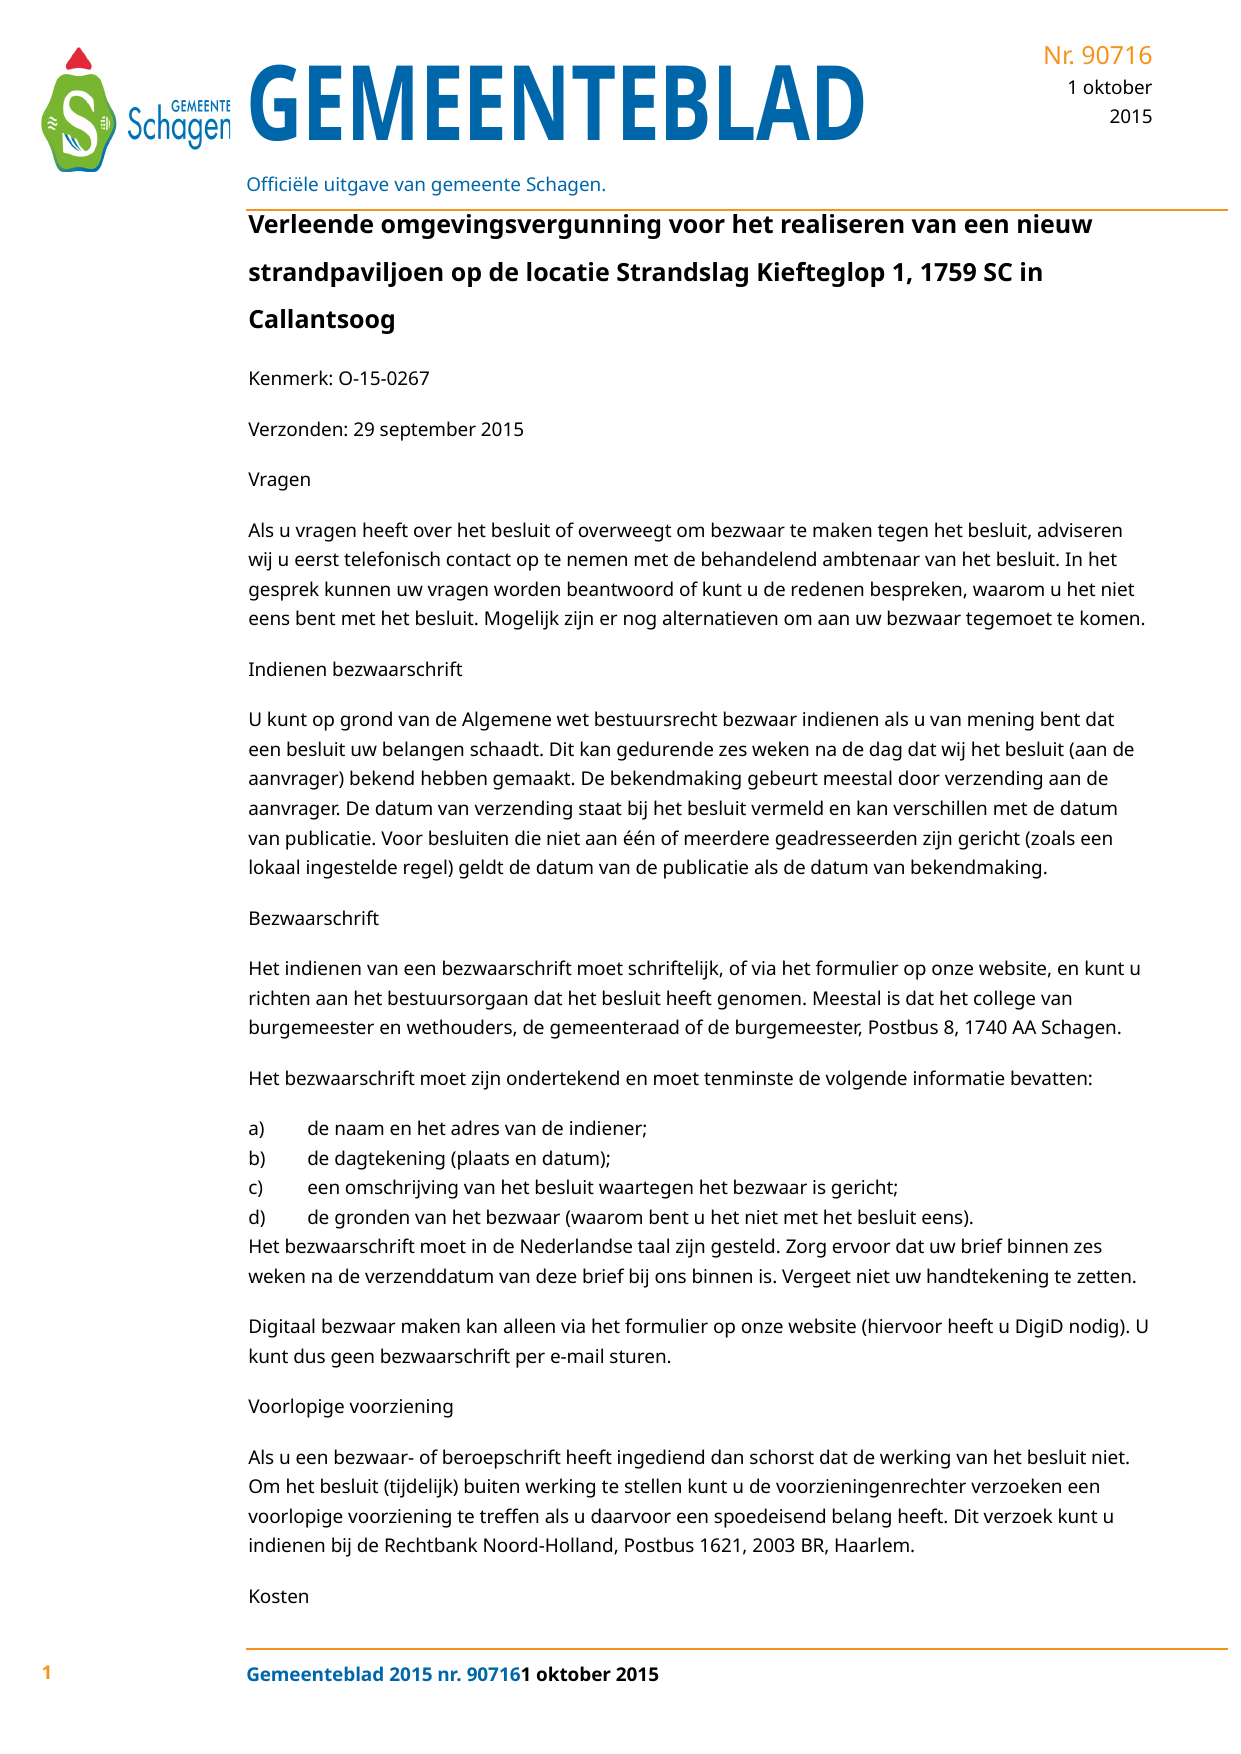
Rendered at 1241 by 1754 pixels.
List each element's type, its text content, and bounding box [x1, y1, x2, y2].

text Bezwaarschrift [248, 905, 1152, 930]
text Kenmerk: O-15-0267 [248, 366, 1152, 391]
list een omschrijving van het besluit waartegen het bezwaar is gericht; [248, 1174, 1152, 1200]
text Het bezwaarschrift moet in de Nederlandse taal zijn gesteld. Zorg ervoor dat uw brief binnen zes weken na de verzenddatum van deze brief bij ons binnen is. Vergeet niet uw handtekening te zetten. [248, 1233, 1152, 1289]
list de gronden van het bezwaar (waarom bent u het niet met het besluit eens). [248, 1204, 1152, 1229]
text Als u een bezwaar- of beroepschrift heeft ingediend dan schorst dat de werking van het besluit niet. Om het besluit (tijdelijk) buiten werking te stellen kunt u de voorzieningenrechter verzoeken een voorlopige voorziening te treffen als u daarvoor een spoedeisend belang heeft. Dit verzoek kunt u indienen bij de Rechtbank Noord-Holland, Postbus 1621, 2003 BR, Haarlem. [248, 1444, 1152, 1558]
text Voorlopige voorziening [248, 1393, 1152, 1419]
text Vragen [248, 466, 1152, 492]
text Indienen bezwaarschrift [248, 656, 1152, 682]
text U kunt op grond van de Algemene wet bestuursrecht bezwaar indienen als u van mening bent dat een besluit uw belangen schaadt. Dit kan gedurende zes weken na de dag dat wij het besluit (aan de aanvrager) bekend hebben gemaakt. De bekendmaking gebeurt meestal door verzending aan de aanvrager. De datum van verzending staat bij het besluit vermeld en kan verschillen met de datum van publicatie. Voor besluiten die niet aan één of meerdere geadresseerden zijn gericht (zoals een lokaal ingestelde regel) geldt de datum van de publicatie als de datum van bekendmaking. [248, 706, 1152, 880]
list de dagtekening (plaats en datum); [248, 1145, 1152, 1170]
text Kosten [248, 1583, 1152, 1609]
list de naam en het adres van de indiener; [248, 1115, 1152, 1141]
picture [41, 47, 231, 172]
text Het indienen van een bezwaarschrift moet schriftelijk, of via het formulier op onze website, en kunt u richten aan het bestuursorgaan dat het besluit heeft genomen. Meestal is dat het college van burgemeester en wethouders, de gemeenteraad of de burgemeester, Postbus 8, 1740 AA Schagen. [248, 955, 1152, 1040]
text Digitaal bezwaar maken kan alleen via het formulier op onze website (hiervoor heeft u DigiD nodig). U kunt dus geen bezwaarschrift per e-mail sturen. [248, 1313, 1152, 1369]
text Verleende omgevingsvergunning voor het realiseren van een nieuw strandpaviljoen op de locatie Strandslag Kiefteglop 1, 1759 SC in Callantsoog [248, 211, 1152, 336]
text Het bezwaarschrift moet zijn ondertekend en moet tenminste de volgende informatie bevatten: [248, 1065, 1152, 1090]
text Verzonden: 29 september 2015 [248, 416, 1152, 442]
text Als u vragen heeft over het besluit of overweegt om bezwaar te maken tegen het besluit, adviseren wij u eerst telefonisch contact op te nemen met de behandelend ambtenaar van het besluit. In het gesprek kunnen uw vragen worden beantwoord of kunt u de redenen bespreken, waarom u het niet eens bent met het besluit. Mogelijk zijn er nog alternatieven om aan uw bezwaar tegemoet te komen. [248, 517, 1152, 631]
